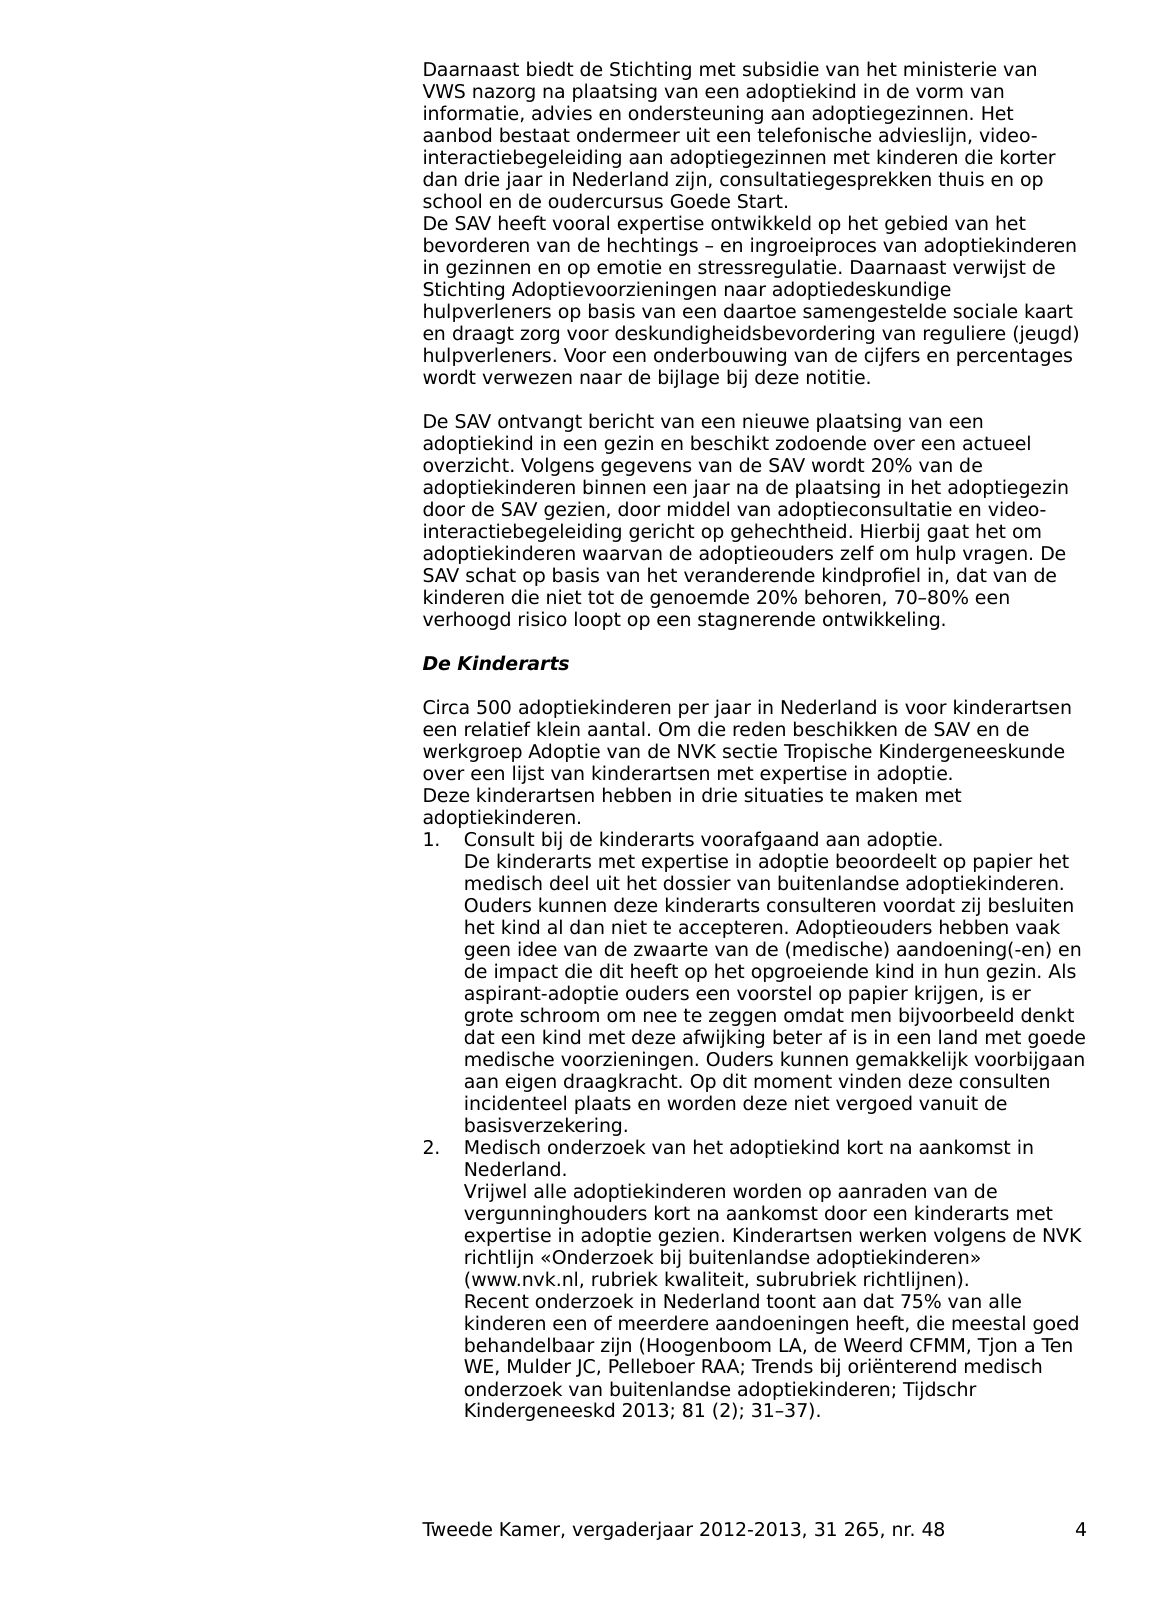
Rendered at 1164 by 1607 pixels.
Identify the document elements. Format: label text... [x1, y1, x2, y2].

text 1. Consult bij de kinderarts voorafgaand aan adoptie. [422, 829, 1087, 851]
text Recent onderzoek in Nederland toont aan dat 75% van alle kinderen een of meerdere aandoeningen heeft, die meestal goed behandelbaar zijn (Hoogenboom LA, de Weerd CFMM, Tjon a Ten WE, Mulder JC, Pelleboer RAA; Trends bij oriënterend medisch onderzoek van buitenlandse adoptiekinderen; Tijdschr Kindergeneeskd 2013; 81 (2); 31–37). [464, 1291, 1087, 1422]
text De kinderarts met expertise in adoptie beoordeelt op papier het medisch deel uit het dossier van buitenlandse adoptiekinderen. Ouders kunnen deze kinderarts consulteren voordat zij besluiten het kind al dan niet te accepteren. Adoptieouders hebben vaak geen idee van de zwaarte van de (medische) aandoening(-en) en de impact die dit heeft op het opgroeiende kind in hun gezin. Als aspirant-adoptie ouders een voorstel op papier krijgen, is er grote schroom om nee te zeggen omdat men bijvoorbeeld denkt dat een kind met deze afwijking beter af is in een land met goede medische voorzieningen. Ouders kunnen gemakkelijk voorbijgaan aan eigen draagkracht. Op dit moment vinden deze consulten incidenteel plaats en worden deze niet vergoed vanuit de basisverzekering. [464, 851, 1087, 1137]
text Vrijwel alle adoptiekinderen worden op aanraden van de vergunninghouders kort na aankomst door een kinderarts met expertise in adoptie gezien. Kinderartsen werken volgens de NVK richtlijn «Onderzoek bij buitenlandse adoptiekinderen» (www.nvk.nl, rubriek kwaliteit, subrubriek richtlijnen). [464, 1181, 1087, 1291]
text Circa 500 adoptiekinderen per jaar in Nederland is voor kinderartsen een relatief klein aantal. Om die reden beschikken de SAV en de werkgroep Adoptie van de NVK sectie Tropische Kindergeneeskunde over een lijst van kinderartsen met expertise in adoptie. [422, 697, 1087, 785]
text De SAV ontvangt bericht van een nieuwe plaatsing van een adoptiekind in een gezin en beschikt zodoende over een actueel overzicht. Volgens gegevens van de SAV wordt 20% van de adoptiekinderen binnen een jaar na de plaatsing in het adoptiegezin door de SAV gezien, door middel van adoptieconsultatie en video-interactiebegeleiding gericht op gehechtheid. Hierbij gaat het om adoptiekinderen waarvan de adoptieouders zelf om hulp vragen. De SAV schat op basis van het veranderende kindprofiel in, dat van de kinderen die niet tot de genoemde 20% behoren, 70–80% een verhoogd risico loopt op een stagnerende ontwikkeling. [422, 411, 1087, 631]
text Deze kinderartsen hebben in drie situaties te maken met adoptiekinderen. [422, 785, 1087, 829]
text 2. Medisch onderzoek van het adoptiekind kort na aankomst in Nederland. [422, 1137, 1087, 1181]
subtitle De Kinderarts [422, 653, 1087, 675]
text Daarnaast biedt de Stichting met subsidie van het ministerie van VWS nazorg na plaatsing van een adoptiekind in de vorm van informatie, advies en ondersteuning aan adoptiegezinnen. Het aanbod bestaat ondermeer uit een telefonische advieslijn, video-interactiebegeleiding aan adoptiegezinnen met kinderen die korter dan drie jaar in Nederland zijn, consultatiegesprekken thuis en op school en de oudercursus Goede Start. [422, 59, 1087, 213]
text De SAV heeft vooral expertise ontwikkeld op het gebied van het bevorderen van de hechtings – en ingroeiproces van adoptiekinderen in gezinnen en op emotie en stressregulatie. Daarnaast verwijst de Stichting Adoptievoorzieningen naar adoptiedeskundige hulpverleners op basis van een daartoe samengestelde sociale kaart en draagt zorg voor deskundigheidsbevordering van reguliere (jeugd) hulpverleners. Voor een onderbouwing van de cijfers en percentages wordt verwezen naar de bijlage bij deze notitie. [422, 213, 1087, 389]
